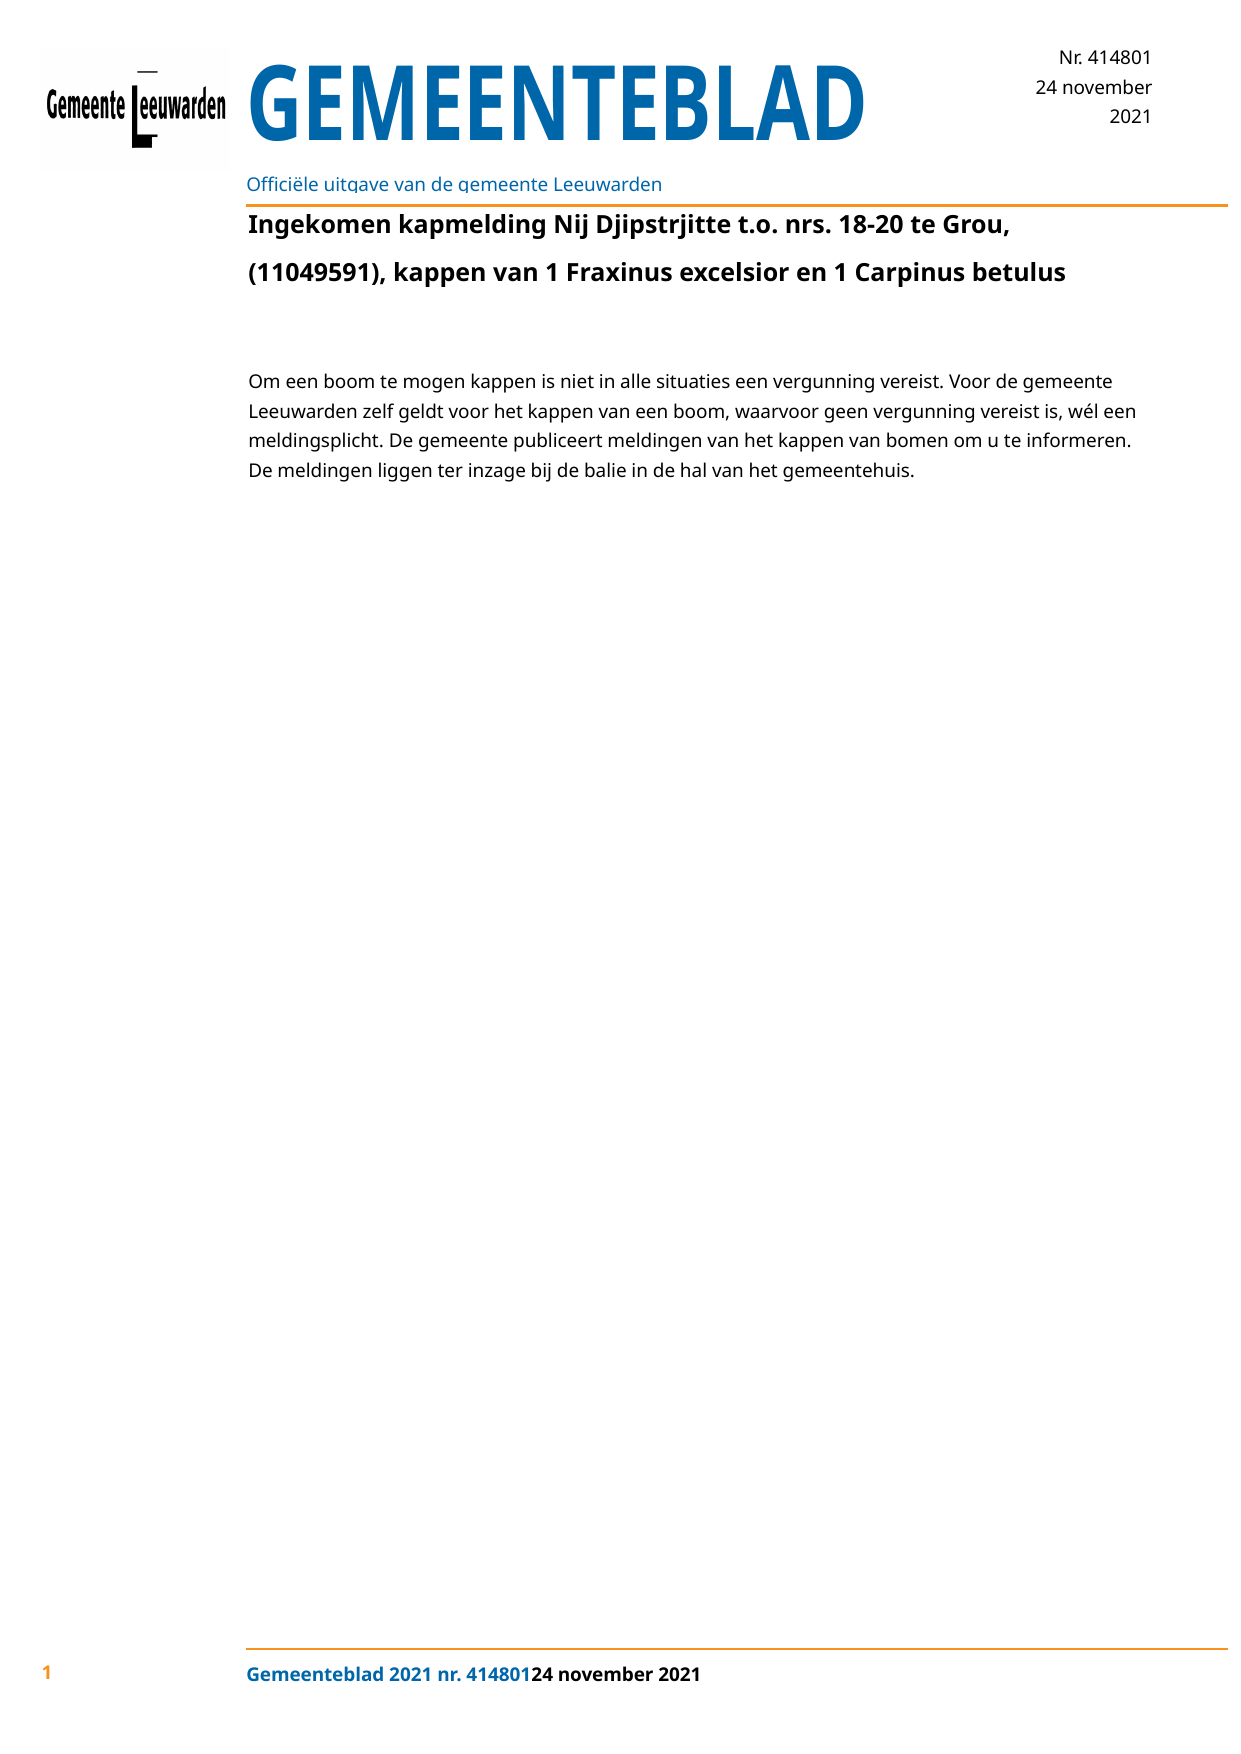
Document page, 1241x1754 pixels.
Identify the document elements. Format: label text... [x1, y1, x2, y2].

text Om een boom te mogen kappen is niet in alle situaties een vergunning vereist. Voor de gemeente Leeuwarden zelf geldt voor het kappen van een boom, waarvoor geen vergunning vereist is, wél een meldingsplicht. De gemeente publiceert meldingen van het kappen van bomen om u te informeren. De meldingen liggen ter inzage bij de balie in de hal van het gemeentehuis. [248, 368, 1152, 483]
picture [41, 47, 231, 172]
text Ingekomen kapmelding Nij Djipstrjitte t.o. nrs. 18-20 te Grou, (11049591), kappen van 1 Fraxinus excelsior en 1 Carpinus betulus [248, 207, 1152, 288]
